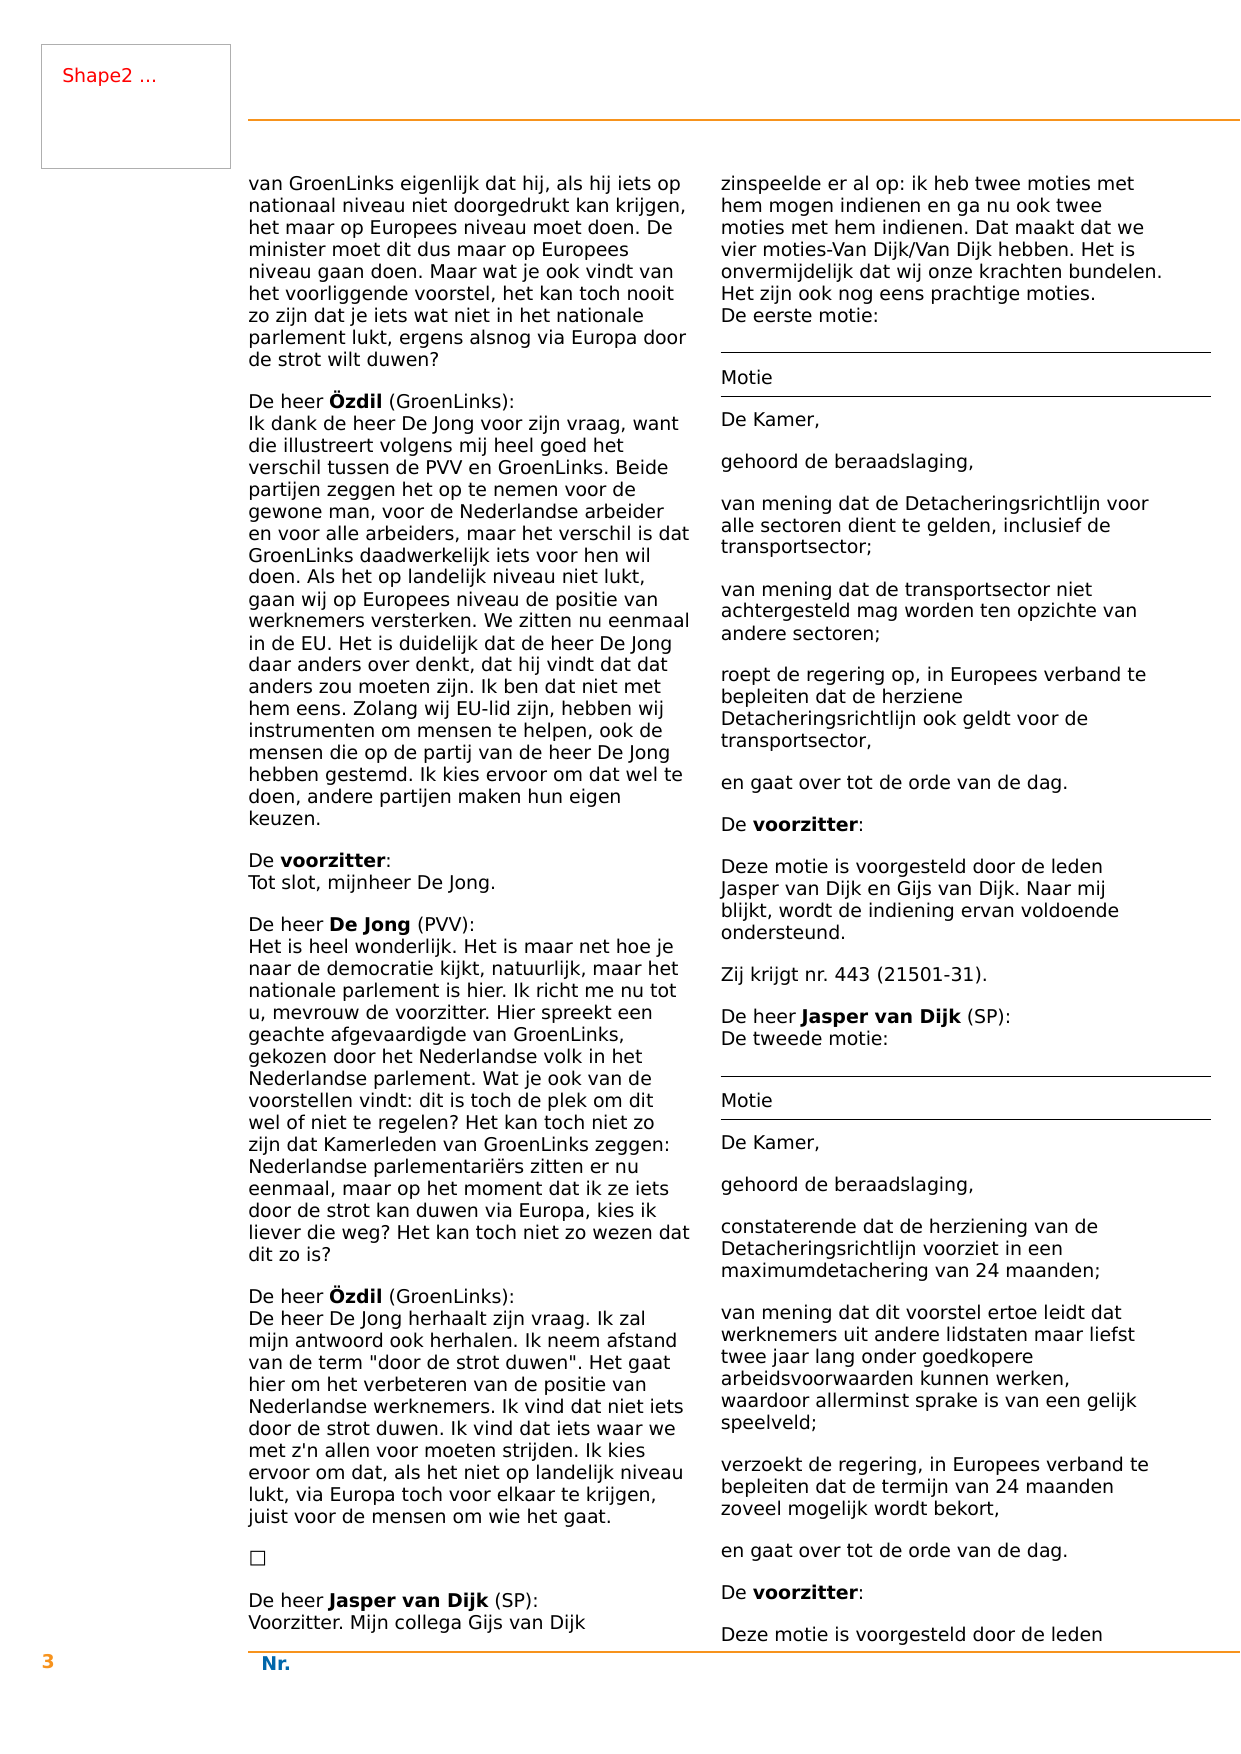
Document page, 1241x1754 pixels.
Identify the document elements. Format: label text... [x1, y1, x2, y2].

text Voorzitter. Mijn collega Gijs van Dijk [248, 1612, 691, 1633]
text Deze motie is voorgesteld door de leden [721, 1624, 1163, 1646]
text gehoord de beraadslaging, [721, 451, 1163, 472]
text De heer De Jong (PVV): [248, 914, 691, 936]
text Ik dank de heer De Jong voor zijn vraag, want die illustreert volgens mij heel goed het verschil tussen de PVV en GroenLinks. Beide partijen zeggen het op te nemen voor de gewone man, voor de Nederlandse arbeider en voor alle arbeiders, maar het verschil is dat GroenLinks daadwerkelijk iets voor hen wil doen. Als het op landelijk niveau niet lukt, gaan wij op Europees niveau de positie van werknemers versterken. We zitten nu eenmaal in de EU. Het is duidelijk dat de heer De Jong daar anders over denkt, dat hij vindt dat dat anders zou moeten zijn. Ik ben dat niet met hem eens. Zolang wij EU-lid zijn, hebben wij instrumenten om mensen te helpen, ook de mensen die op de partij van de heer De Jong hebben gestemd. Ik kies ervoor om dat wel te doen, andere partijen maken hun eigen keuzen. [248, 413, 691, 830]
text Het is heel wonderlijk. Het is maar net hoe je naar de democratie kijkt, natuurlijk, maar het nationale parlement is hier. Ik richt me nu tot u, mevrouw de voorzitter. Hier spreekt een geachte afgevaardigde van GroenLinks, gekozen door het Nederlandse volk in het Nederlandse parlement. Wat je ook van de voorstellen vindt: dit is toch de plek om dit wel of niet te regelen? Het kan toch niet zo zijn dat Kamerleden van GroenLinks zeggen: Nederlandse parlementariërs zitten er nu eenmaal, maar op het moment dat ik ze iets door de strot kan duwen via Europa, kies ik liever die weg? Het kan toch niet zo wezen dat dit zo is? [248, 936, 691, 1266]
text De heer Jasper van Dijk (SP): [248, 1589, 691, 1612]
text van mening dat de transportsector niet achtergesteld mag worden ten opzichte van andere sectoren; [721, 578, 1163, 644]
text De tweede motie: [721, 1028, 1163, 1050]
text verzoekt de regering, in Europees verband te bepleiten dat de termijn van 24 maanden zoveel mogelijk wordt bekort, [721, 1454, 1163, 1520]
text De heer De Jong herhaalt zijn vraag. Ik zal mijn antwoord ook herhalen. Ik neem afstand van de term "door de strot duwen". Het gaat hier om het verbeteren van de positie van Nederlandse werknemers. Ik vind dat niet iets door de strot duwen. Ik vind dat iets waar we met z'n allen voor moeten strijden. Ik kies ervoor om dat, als het niet op landelijk niveau lukt, via Europa toch voor elkaar te krijgen, juist voor de mensen om wie het gaat. [248, 1308, 691, 1528]
text Zij krijgt nr. 443 (21501-31). [721, 964, 1163, 986]
text De voorzitter: [248, 850, 691, 872]
text De Kamer, [721, 408, 1163, 431]
text De heer Özdil (GroenLinks): [248, 391, 691, 413]
text van mening dat dit voorstel ertoe leidt dat werknemers uit andere lidstaten maar liefst twee jaar lang onder goedkopere arbeidsvoorwaarden kunnen werken, waardoor allerminst sprake is van een gelijk speelveld; [721, 1302, 1163, 1434]
text De voorzitter: [721, 814, 1163, 836]
text roept de regering op, in Europees verband te bepleiten dat de herziene Detacheringsrichtlijn ook geldt voor de transportsector, [721, 664, 1163, 752]
text en gaat over tot de orde van de dag. [721, 772, 1163, 794]
text zinspeelde er al op: ik heb twee moties met hem mogen indienen en ga nu ook twee moties met hem indienen. Dat maakt dat we vier moties-Van Dijk/Van Dijk hebben. Het is onvermijdelijk dat wij onze krachten bundelen. Het zijn ook nog eens prachtige moties. [721, 173, 1163, 305]
text van mening dat de Detacheringsrichtlijn voor alle sectoren dient te gelden, inclusief de transportsector; [721, 492, 1163, 558]
text De voorzitter: [721, 1582, 1163, 1604]
text De heer Özdil (GroenLinks): [248, 1286, 691, 1308]
text De eerste motie: [721, 305, 1163, 327]
text De Kamer, [721, 1132, 1163, 1154]
text gehoord de beraadslaging, [721, 1174, 1163, 1196]
text ⬜ [248, 1548, 691, 1569]
text De heer Jasper van Dijk (SP): [721, 1006, 1163, 1028]
text constaterende dat de herziening van de Detacheringsrichtlijn voorziet in een maximumdetachering van 24 maanden; [721, 1216, 1163, 1282]
text van GroenLinks eigenlijk dat hij, als hij iets op nationaal niveau niet doorgedrukt kan krijgen, het maar op Europees niveau moet doen. De minister moet dit dus maar op Europees niveau gaan doen. Maar wat je ook vindt van het voorliggende voorstel, het kan toch nooit zo zijn dat je iets wat niet in het nationale parlement lukt, ergens alsnog via Europa door de strot wilt duwen? [248, 173, 691, 371]
text Tot slot, mijnheer De Jong. [248, 872, 691, 894]
text Deze motie is voorgesteld door de leden Jasper van Dijk en Gijs van Dijk. Naar mij blijkt, wordt de indiening ervan voldoende ondersteund. [721, 856, 1163, 944]
text Motie [721, 367, 1163, 388]
text Motie [721, 1090, 1163, 1112]
text en gaat over tot de orde van de dag. [721, 1540, 1163, 1562]
